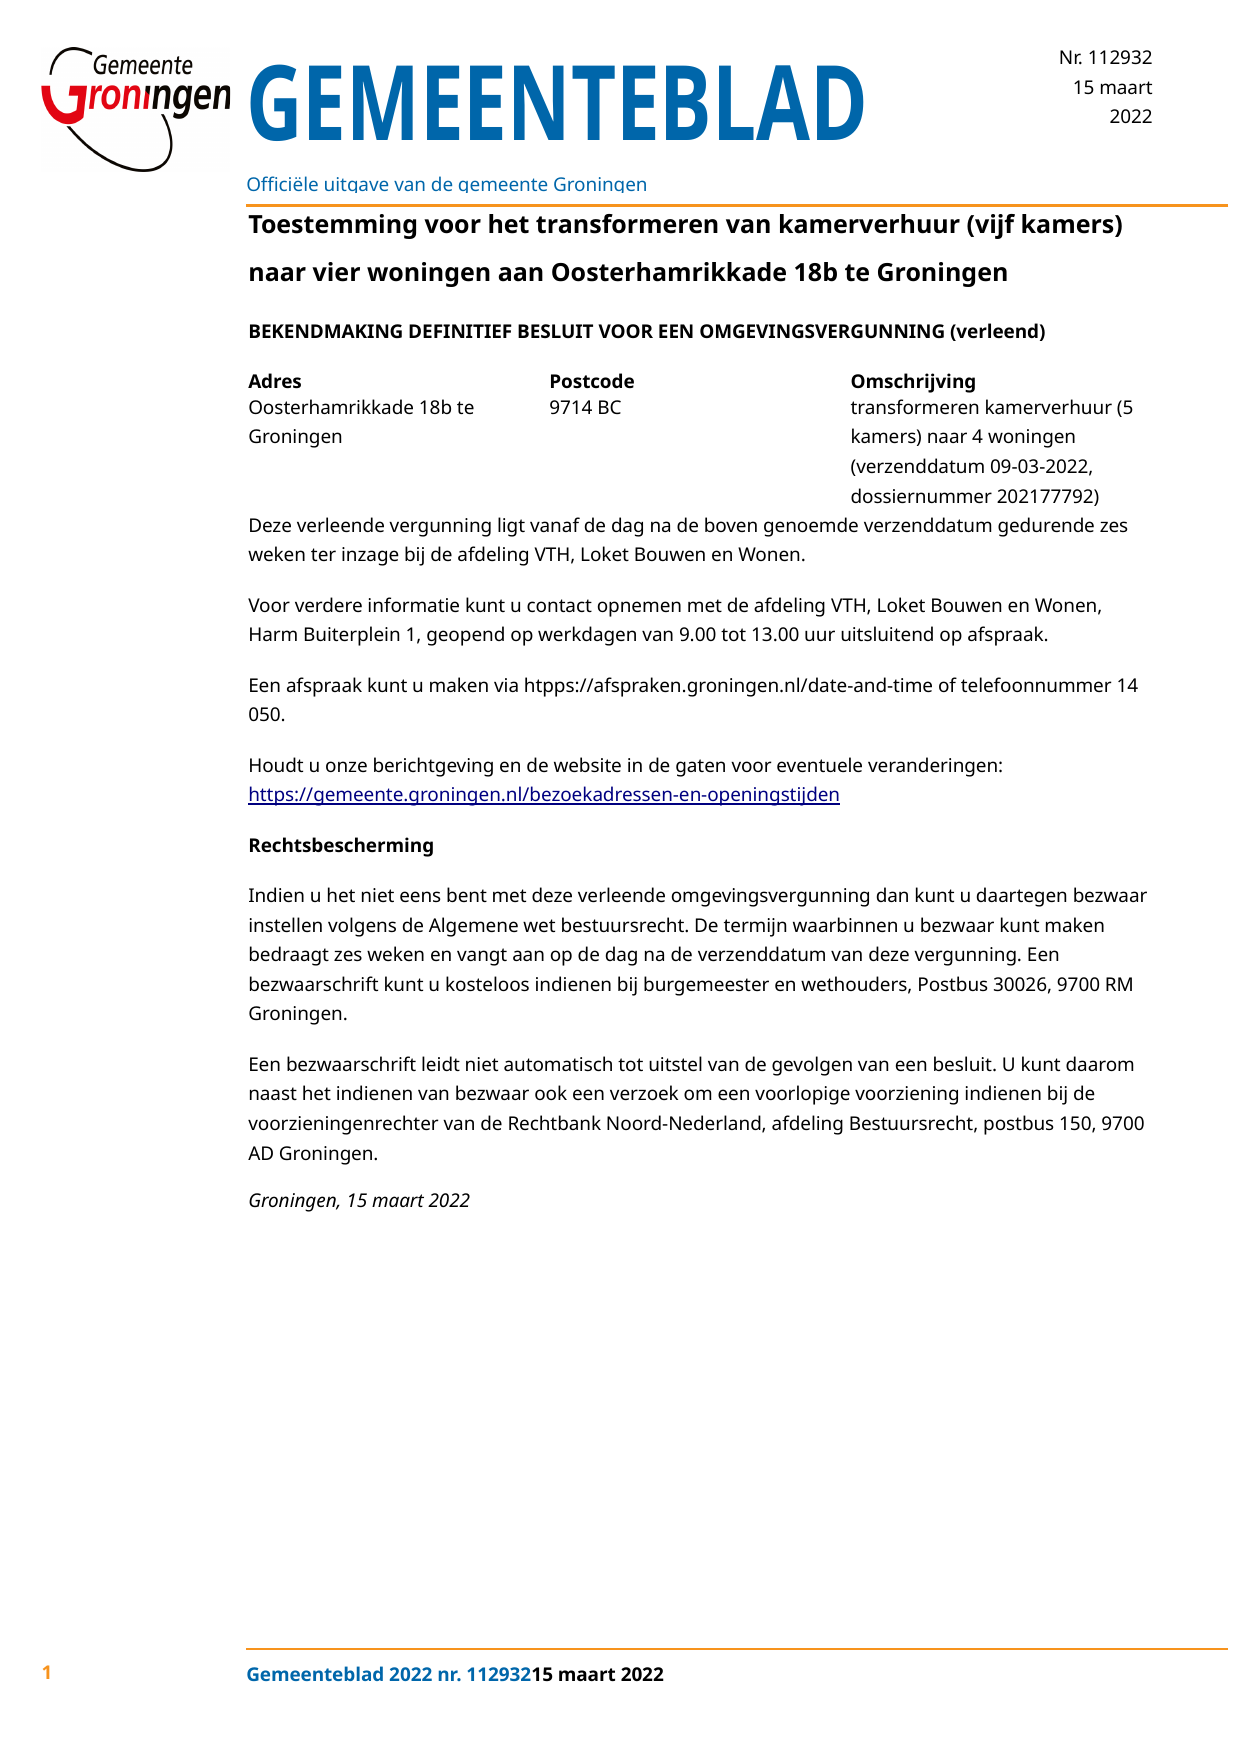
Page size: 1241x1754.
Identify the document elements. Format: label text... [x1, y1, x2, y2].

table_header Adres [248, 369, 549, 394]
text Een afspraak kunt u maken via htpps://afspraken.groningen.nl/date-and-time of telefoonnummer 14 050. [248, 672, 1152, 727]
text BEKENDMAKING DEFINITIEF BESLUIT VOOR EEN OMGEVINGSVERGUNNING (verleend) [248, 318, 1152, 344]
table_header Postcode [549, 369, 850, 394]
text Deze verleende vergunning ligt vanaf de dag na de boven genoemde verzenddatum gedurende zes weken ter inzage bij de afdeling VTH, Loket Bouwen en Wonen. [248, 512, 1152, 567]
text Rechtsbescherming [248, 832, 1152, 858]
table_cell Oosterhamrikkade 18b te Groningen [248, 394, 549, 509]
text Indien u het niet eens bent met deze verleende omgevingsvergunning dan kunt u daartegen bezwaar instellen volgens de Algemene wet bestuursrecht. De termijn waarbinnen u bezwaar kunt maken bedraagt zes weken en vangt aan op de dag na de verzenddatum van deze vergunning. Een bezwaarschrift kunt u kosteloos indienen bij burgemeester en wethouders, Postbus 30026, 9700 RM Groningen. [248, 882, 1152, 1026]
text Houdt u onze berichtgeving en de website in de gaten voor eventuele veranderingen: https://gemeente.groningen.nl/bezoekadressen-en-openingstijden [248, 752, 1152, 807]
text Groningen, 15 maart 2022 [248, 1188, 1152, 1213]
picture [41, 47, 231, 172]
table_cell transformeren kamerverhuur (5 kamers) naar 4 woningen (verzenddatum 09-03-2022, dossiernummer 202177792) [850, 394, 1152, 509]
table_header Omschrijving [850, 369, 1152, 394]
table_cell 9714 BC [549, 394, 850, 509]
text Toestemming voor het transformeren van kamerverhuur (vijf kamers) naar vier woningen aan Oosterhamrikkade 18b te Groningen [248, 207, 1152, 288]
text Voor verdere informatie kunt u contact opnemen met de afdeling VTH, Loket Bouwen en Wonen, Harm Buiterplein 1, geopend op werkdagen van 9.00 tot 13.00 uur uitsluitend op afspraak. [248, 592, 1152, 647]
text Een bezwaarschrift leidt niet automatisch tot uitstel van de gevolgen van een besluit. U kunt daarom naast het indienen van bezwaar ook een verzoek om een voorlopige voorziening indienen bij de voorzieningenrechter van de Rechtbank Noord-Nederland, afdeling Bestuursrecht, postbus 150, 9700 AD Groningen. [248, 1051, 1152, 1166]
